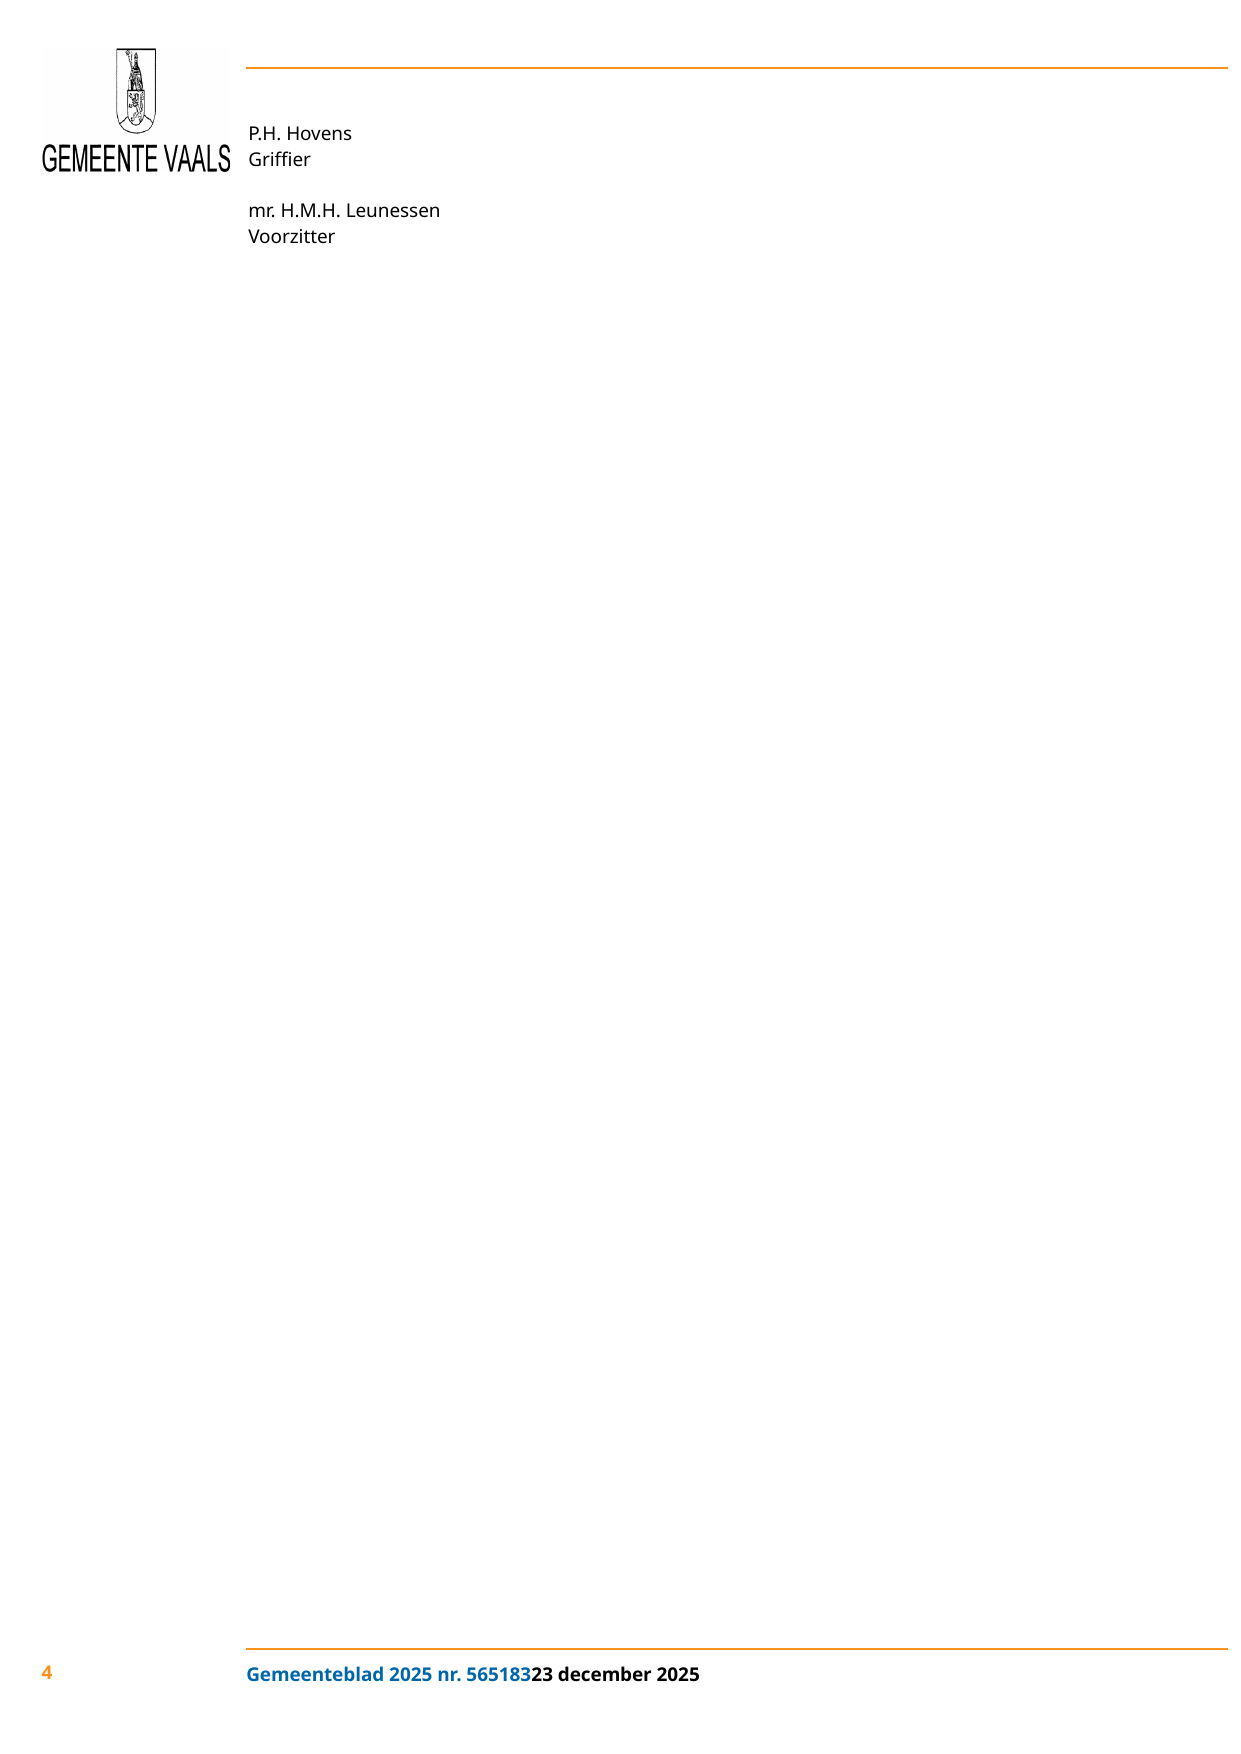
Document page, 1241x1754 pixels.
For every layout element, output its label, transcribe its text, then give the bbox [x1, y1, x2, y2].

text Griffier [248, 146, 1152, 172]
picture [41, 47, 231, 172]
text Voorzitter [248, 223, 1152, 249]
text mr. H.M.H. Leunessen [248, 198, 1152, 223]
text P.H. Hovens [248, 121, 1152, 146]
